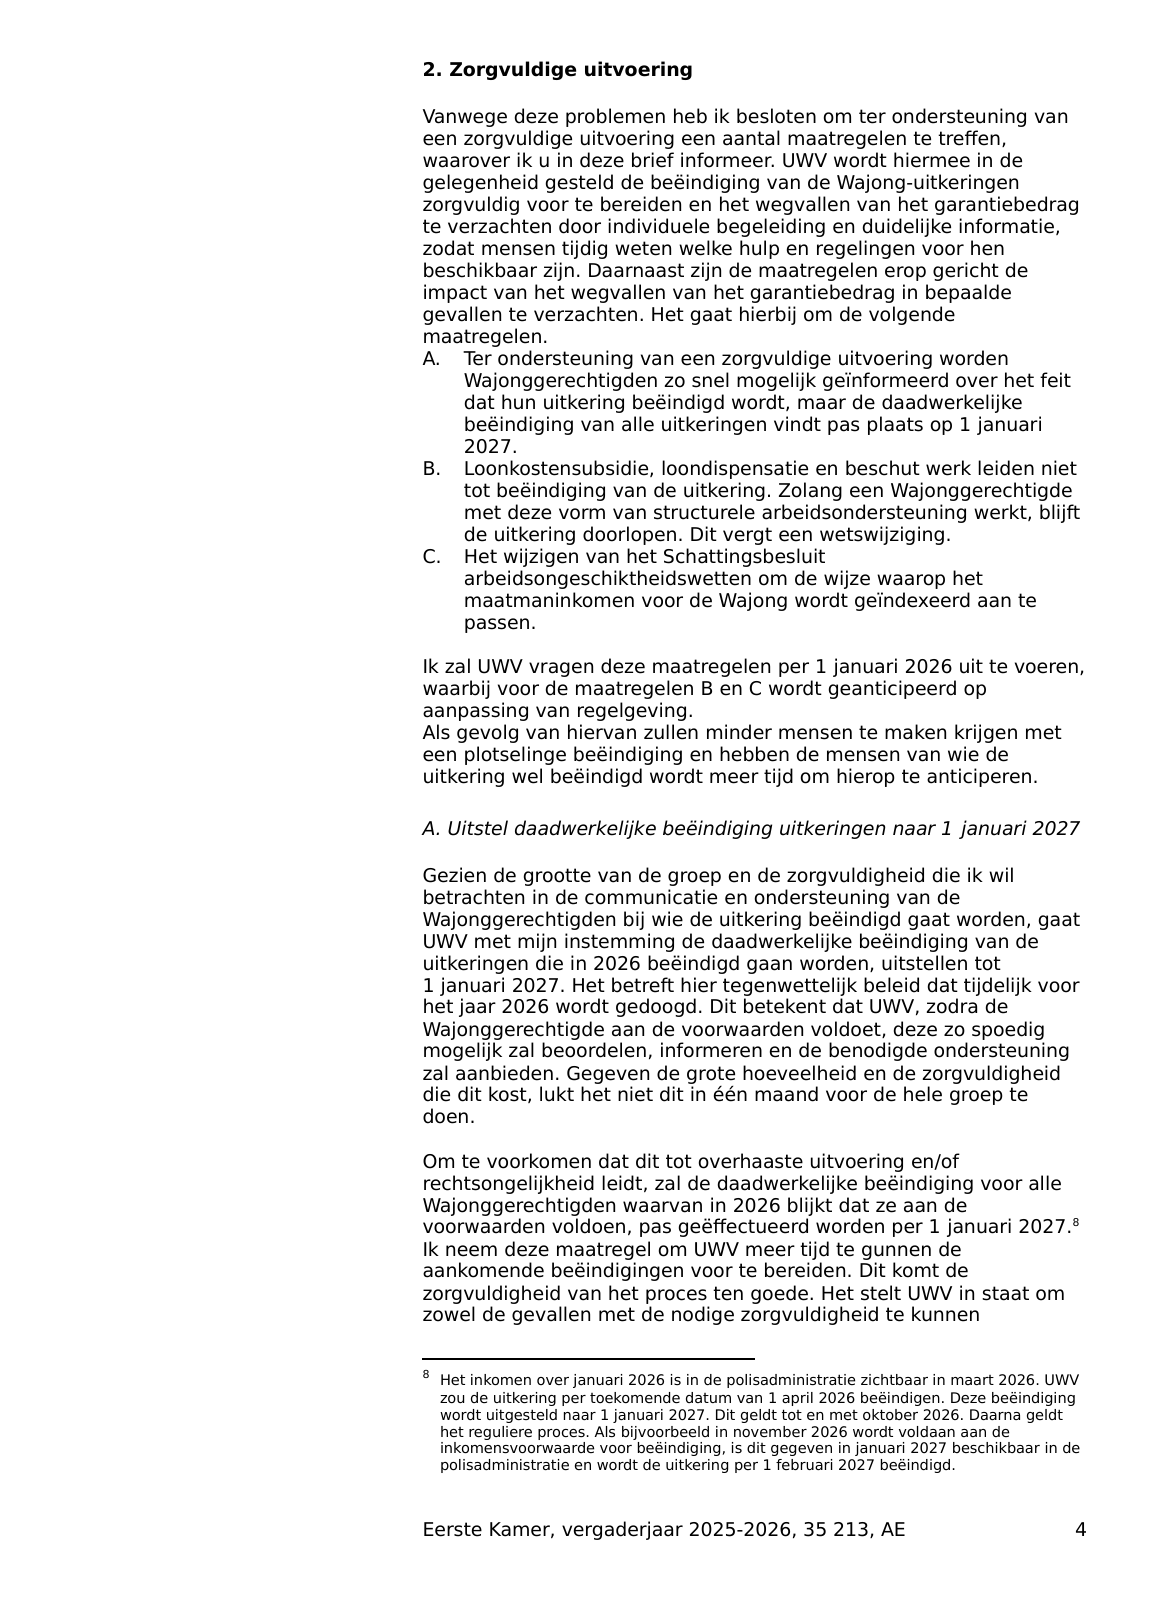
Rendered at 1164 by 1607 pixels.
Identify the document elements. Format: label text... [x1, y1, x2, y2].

text A. Ter ondersteuning van een zorgvuldige uitvoering worden Wajonggerechtigden zo snel mogelijk geïnformeerd over het feit dat hun uitkering beëindigd wordt, maar de daadwerkelijke beëindiging van alle uitkeringen vindt pas plaats op 1 januari 2027. [422, 348, 1087, 458]
text Ik zal UWV vragen deze maatregelen per 1 januari 2026 uit te voeren, waarbij voor de maatregelen B en C wordt geanticipeerd op aanpassing van regelgeving. [422, 656, 1087, 722]
text Als gevolg van hiervan zullen minder mensen te maken krijgen met een plotselinge beëindiging en hebben de mensen van wie de uitkering wel beëindigd wordt meer tijd om hierop te anticiperen. [422, 722, 1087, 788]
text B. Loonkostensubsidie, loondispensatie en beschut werk leiden niet tot beëindiging van de uitkering. Zolang een Wajonggerechtigde met deze vorm van structurele arbeidsondersteuning werkt, blijft de uitkering doorlopen. Dit vergt een wetswijziging. [422, 458, 1087, 546]
text Het inkomen over januari 2026 is in de polisadministratie zichtbaar in maart 2026. UWV zou de uitkering per toekomende datum van 1 april 2026 beëindigen. Deze beëindiging wordt uitgesteld naar 1 januari 2027. Dit geldt tot en met oktober 2026. Daarna geldt het reguliere proces. Als bijvoorbeeld in november 2026 wordt voldaan aan de inkomensvoorwaarde voor beëindiging, is dit gegeven in januari 2027 beschikbaar in de polisadministratie en wordt de uitkering per 1 februari 2027 beëindigd. [422, 1368, 1087, 1474]
text Om te voorkomen dat dit tot overhaaste uitvoering en/of rechtsongelijkheid leidt, zal de daadwerkelijke beëindiging voor alle Wajonggerechtigden waarvan in 2026 blijkt dat ze aan de voorwaarden voldoen, pas geëffectueerd worden per 1 januari 2027. [422, 1151, 1087, 1238]
subtitle 2. Zorgvuldige uitvoering [422, 59, 1087, 81]
text Ik neem deze maatregel om UWV meer tijd te gunnen de aankomende beëindigingen voor te bereiden. Dit komt de zorgvuldigheid van het proces ten goede. Het stelt UWV in staat om zowel de gevallen met de nodige zorgvuldigheid te kunnen [422, 1238, 1087, 1326]
text Gezien de grootte van de groep en de zorgvuldigheid die ik wil betrachten in de communicatie en ondersteuning van de Wajonggerechtigden bij wie de uitkering beëindigd gaat worden, gaat UWV met mijn instemming de daadwerkelijke beëindiging van de uitkeringen die in 2026 beëindigd gaan worden, uitstellen tot 1 januari 2027. Het betreft hier tegenwettelijk beleid dat tijdelijk voor het jaar 2026 wordt gedoogd. Dit betekent dat UWV, zodra de Wajonggerechtigde aan de voorwaarden voldoet, deze zo spoedig mogelijk zal beoordelen, informeren en de benodigde ondersteuning zal aanbieden. Gegeven de grote hoeveelheid en de zorgvuldigheid die dit kost, lukt het niet dit in één maand voor de hele groep te doen. [422, 864, 1087, 1128]
subtitle A. Uitstel daadwerkelijke beëindiging uitkeringen naar 1 januari 2027 [422, 818, 1087, 839]
text C. Het wijzigen van het Schattingsbesluit arbeidsongeschiktheidswetten om de wijze waarop het maatmaninkomen voor de Wajong wordt geïndexeerd aan te passen. [422, 546, 1087, 633]
text Vanwege deze problemen heb ik besloten om ter ondersteuning van een zorgvuldige uitvoering een aantal maatregelen te treffen, waarover ik u in deze brief informeer. UWV wordt hiermee in de gelegenheid gesteld de beëindiging van de Wajong-uitkeringen zorgvuldig voor te bereiden en het wegvallen van het garantiebedrag te verzachten door individuele begeleiding en duidelijke informatie, zodat mensen tijdig weten welke hulp en regelingen voor hen beschikbaar zijn. Daarnaast zijn de maatregelen erop gericht de impact van het wegvallen van het garantiebedrag in bepaalde gevallen te verzachten. Het gaat hierbij om de volgende maatregelen. [422, 106, 1087, 348]
